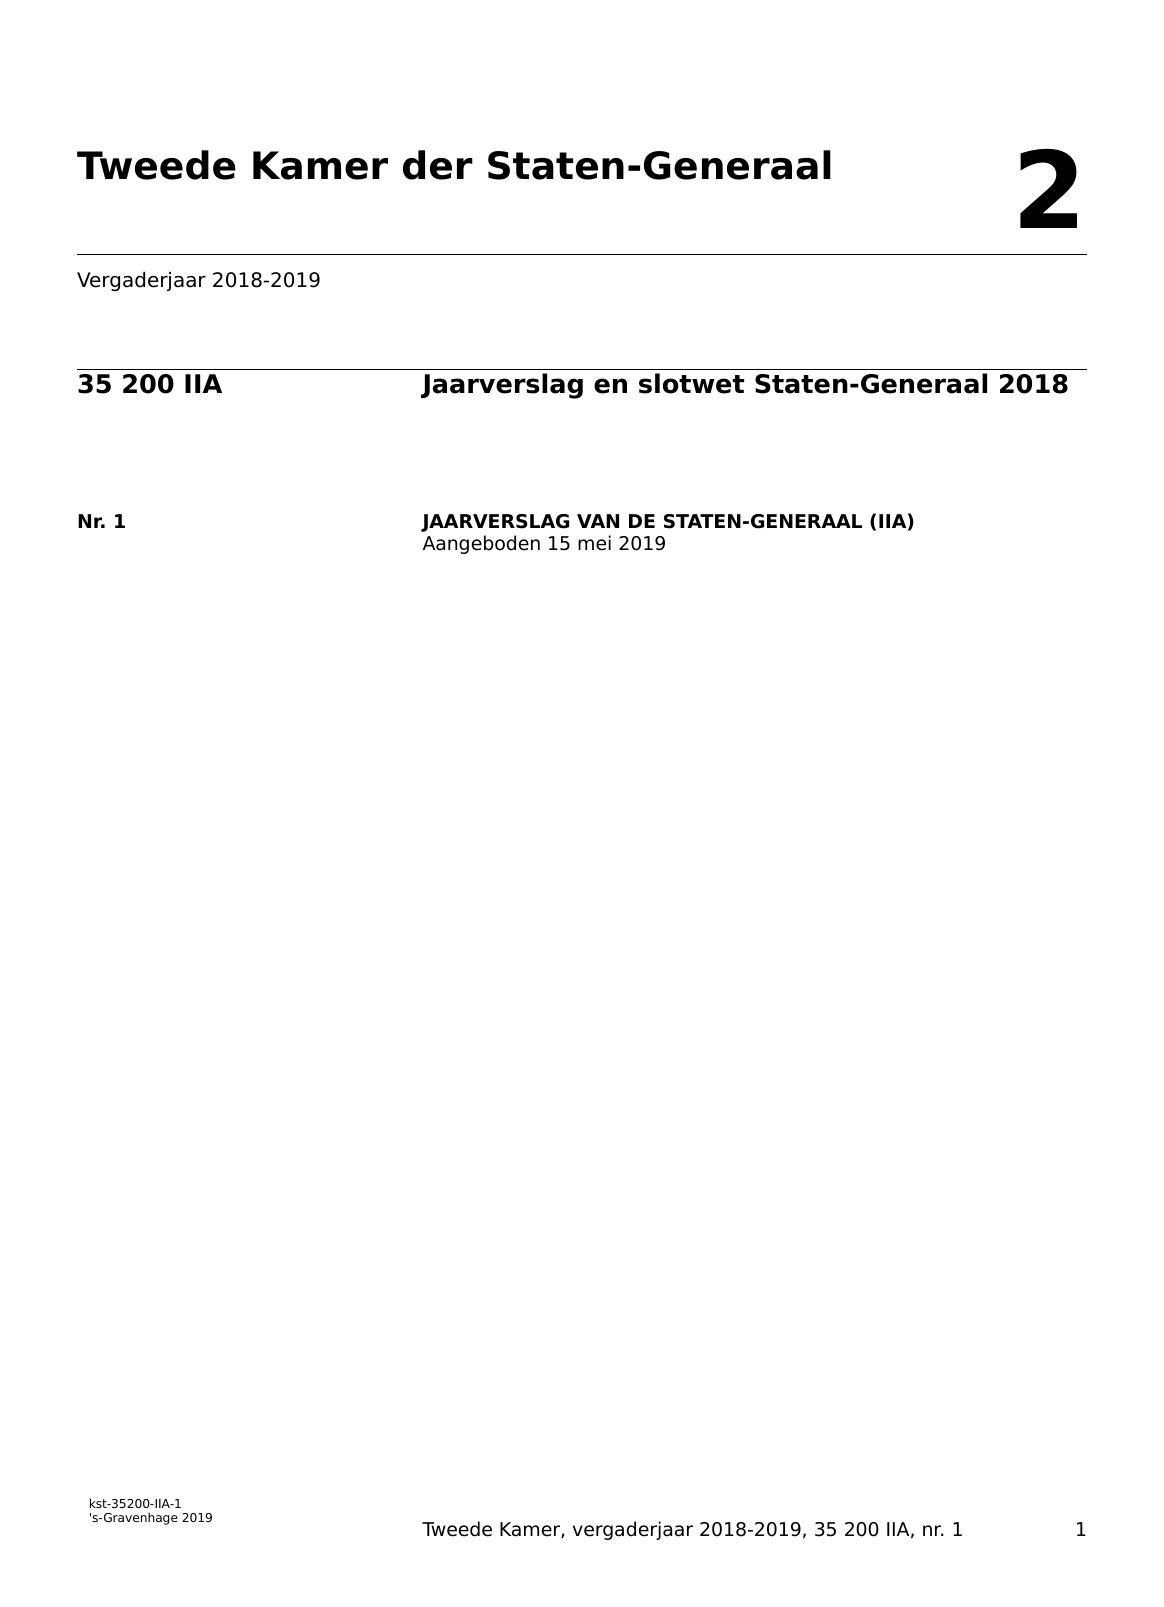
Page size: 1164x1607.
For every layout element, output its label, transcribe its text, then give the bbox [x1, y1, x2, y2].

table_cell Vergaderjaar 2018-2019 [77, 255, 1087, 369]
table_header 2 [886, 130, 1087, 254]
table_header Tweede Kamer der Staten-Generaal [77, 130, 886, 254]
text Aangeboden 15 mei 2019 [422, 532, 1087, 554]
text 's-Gravenhage 2019 [88, 1511, 323, 1525]
subtitle Nr. 1 JAARVERSLAG VAN DE STATEN-GENERAAL (IIA) [77, 511, 1087, 532]
subtitle 35 200 IIA Jaarverslag en slotwet Staten-Generaal 2018 [77, 370, 1087, 399]
text kst-35200-IIA-1 [88, 1497, 323, 1511]
